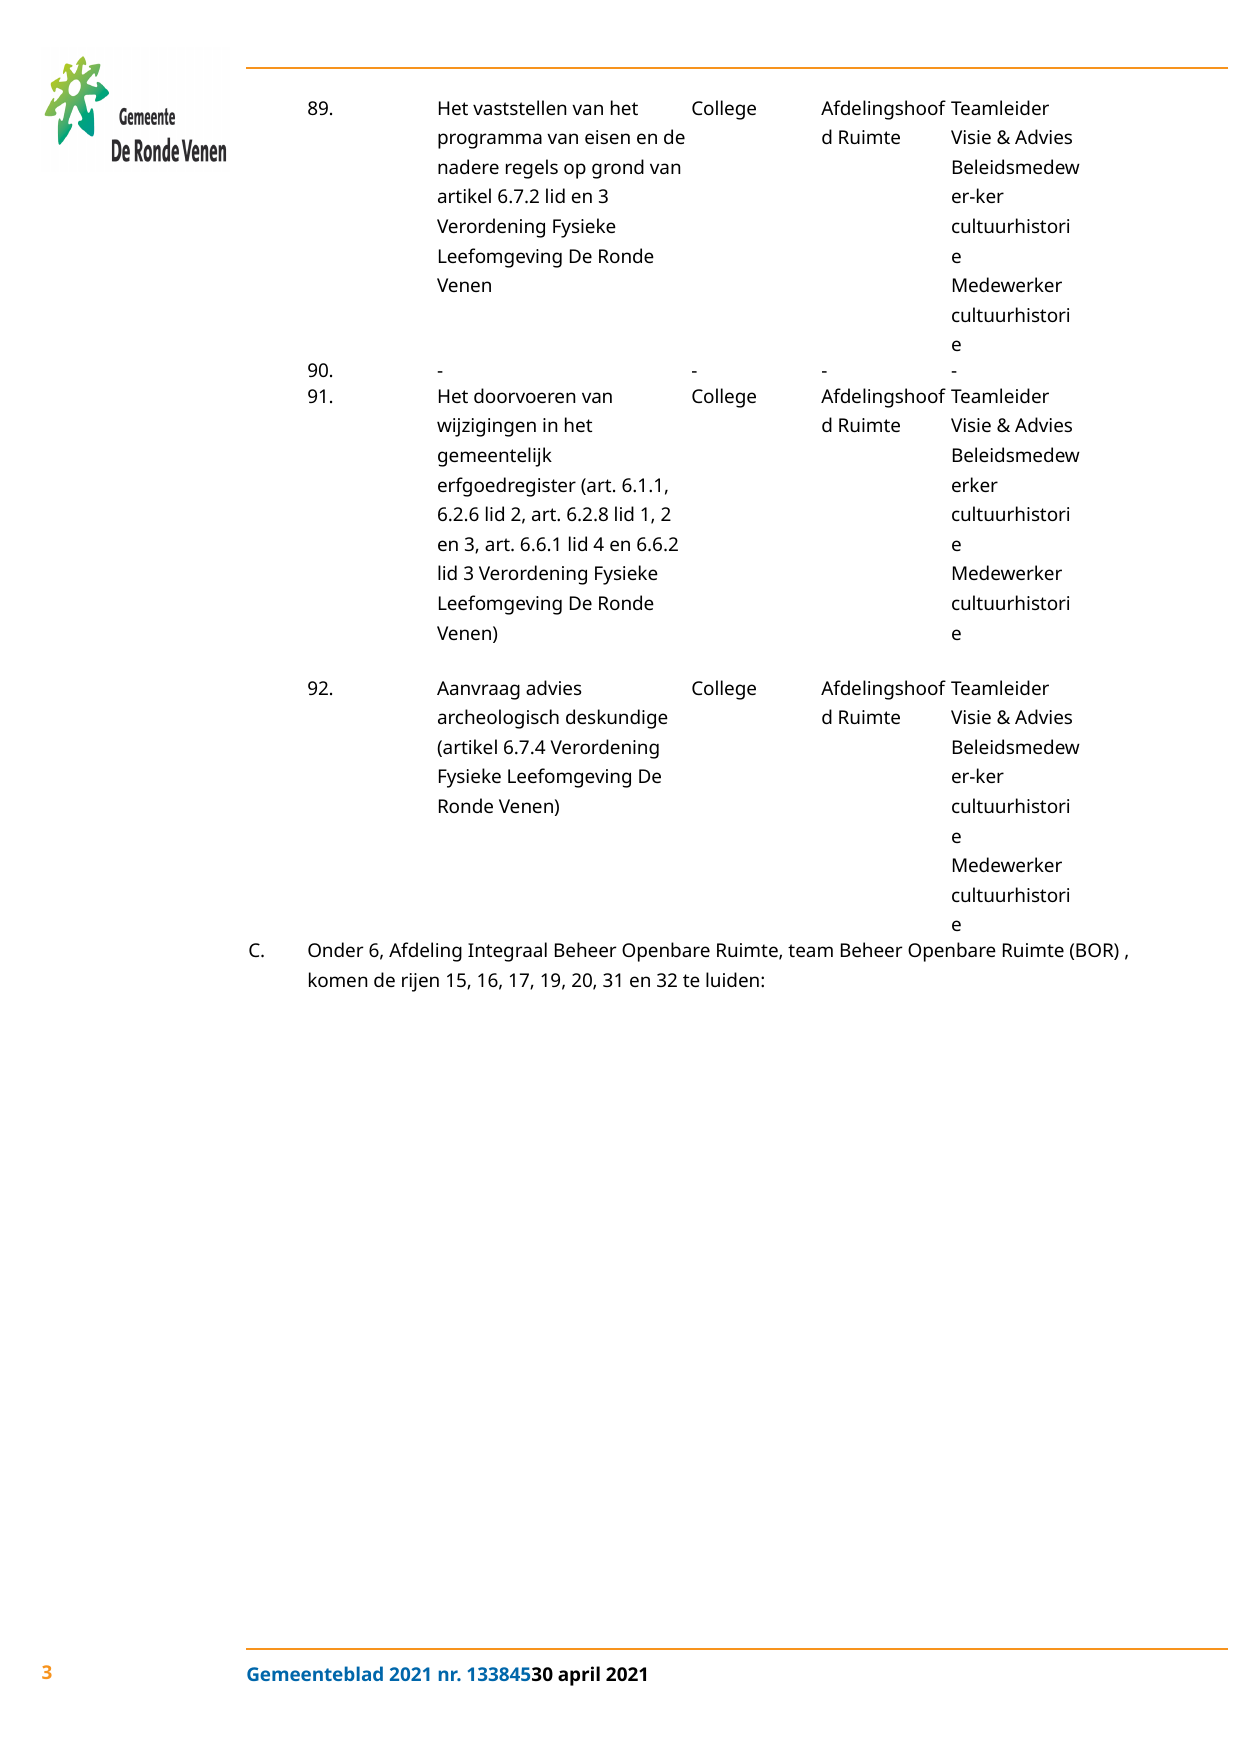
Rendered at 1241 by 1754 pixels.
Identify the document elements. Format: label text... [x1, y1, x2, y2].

table_header Teamleider Visie & Advies Beleidsmedewer-ker cultuurhistorie Medewerker cultuurhistorie [951, 95, 1081, 357]
table_cell College [691, 675, 821, 937]
table_header Afdelingshoofd Ruimte [821, 95, 951, 357]
table_cell [1081, 383, 1211, 675]
table_cell 90. [307, 357, 437, 383]
table_cell - [437, 357, 691, 383]
table_cell Teamleider Visie & Advies Beleidsmedewer-ker cultuurhistorie Medewerker cultuurhistorie [951, 675, 1081, 937]
table_cell Het doorvoeren van wijzigingen in het gemeentelijk erfgoedregister (art. 6.1.1, 6.2.6 lid 2, art. 6.2.8 lid 1, 2 en 3, art. 6.6.1 lid 4 en 6.6.2 lid 3 Verordening Fysieke Leefomgeving De Ronde Venen) [437, 383, 691, 675]
table_header 89. [307, 95, 437, 357]
list Onder 6, Afdeling Integraal Beheer Openbare Ruimte, team Beheer Openbare Ruimte (BOR) , komen de rijen 15, 16, 17, 19, 20, 31 en 32 te luiden: [248, 937, 1152, 993]
table_cell - [821, 357, 951, 383]
table_cell Aanvraag advies archeologisch deskundige (artikel 6.7.4 Verordening Fysieke Leefomgeving De Ronde Venen) [437, 675, 691, 937]
table_cell - [951, 357, 1081, 383]
table_cell 92. [307, 675, 437, 937]
table_cell - [691, 357, 821, 383]
picture [41, 47, 231, 172]
table_cell [1081, 357, 1211, 383]
table_header [1081, 95, 1211, 357]
table_cell Afdelingshoofd Ruimte [821, 383, 951, 675]
table_cell Teamleider Visie & Advies Beleidsmedewerker cultuurhistorie Medewerker cultuurhistorie [951, 383, 1081, 675]
table_header College [691, 95, 821, 357]
table_cell [1081, 675, 1211, 937]
table_cell College [691, 383, 821, 675]
table_header Het vaststellen van het programma van eisen en de nadere regels op grond van artikel 6.7.2 lid en 3 Verordening Fysieke Leefomgeving De Ronde Venen [437, 95, 691, 357]
table_cell Afdelingshoofd Ruimte [821, 675, 951, 937]
table_cell 91. [307, 383, 437, 675]
